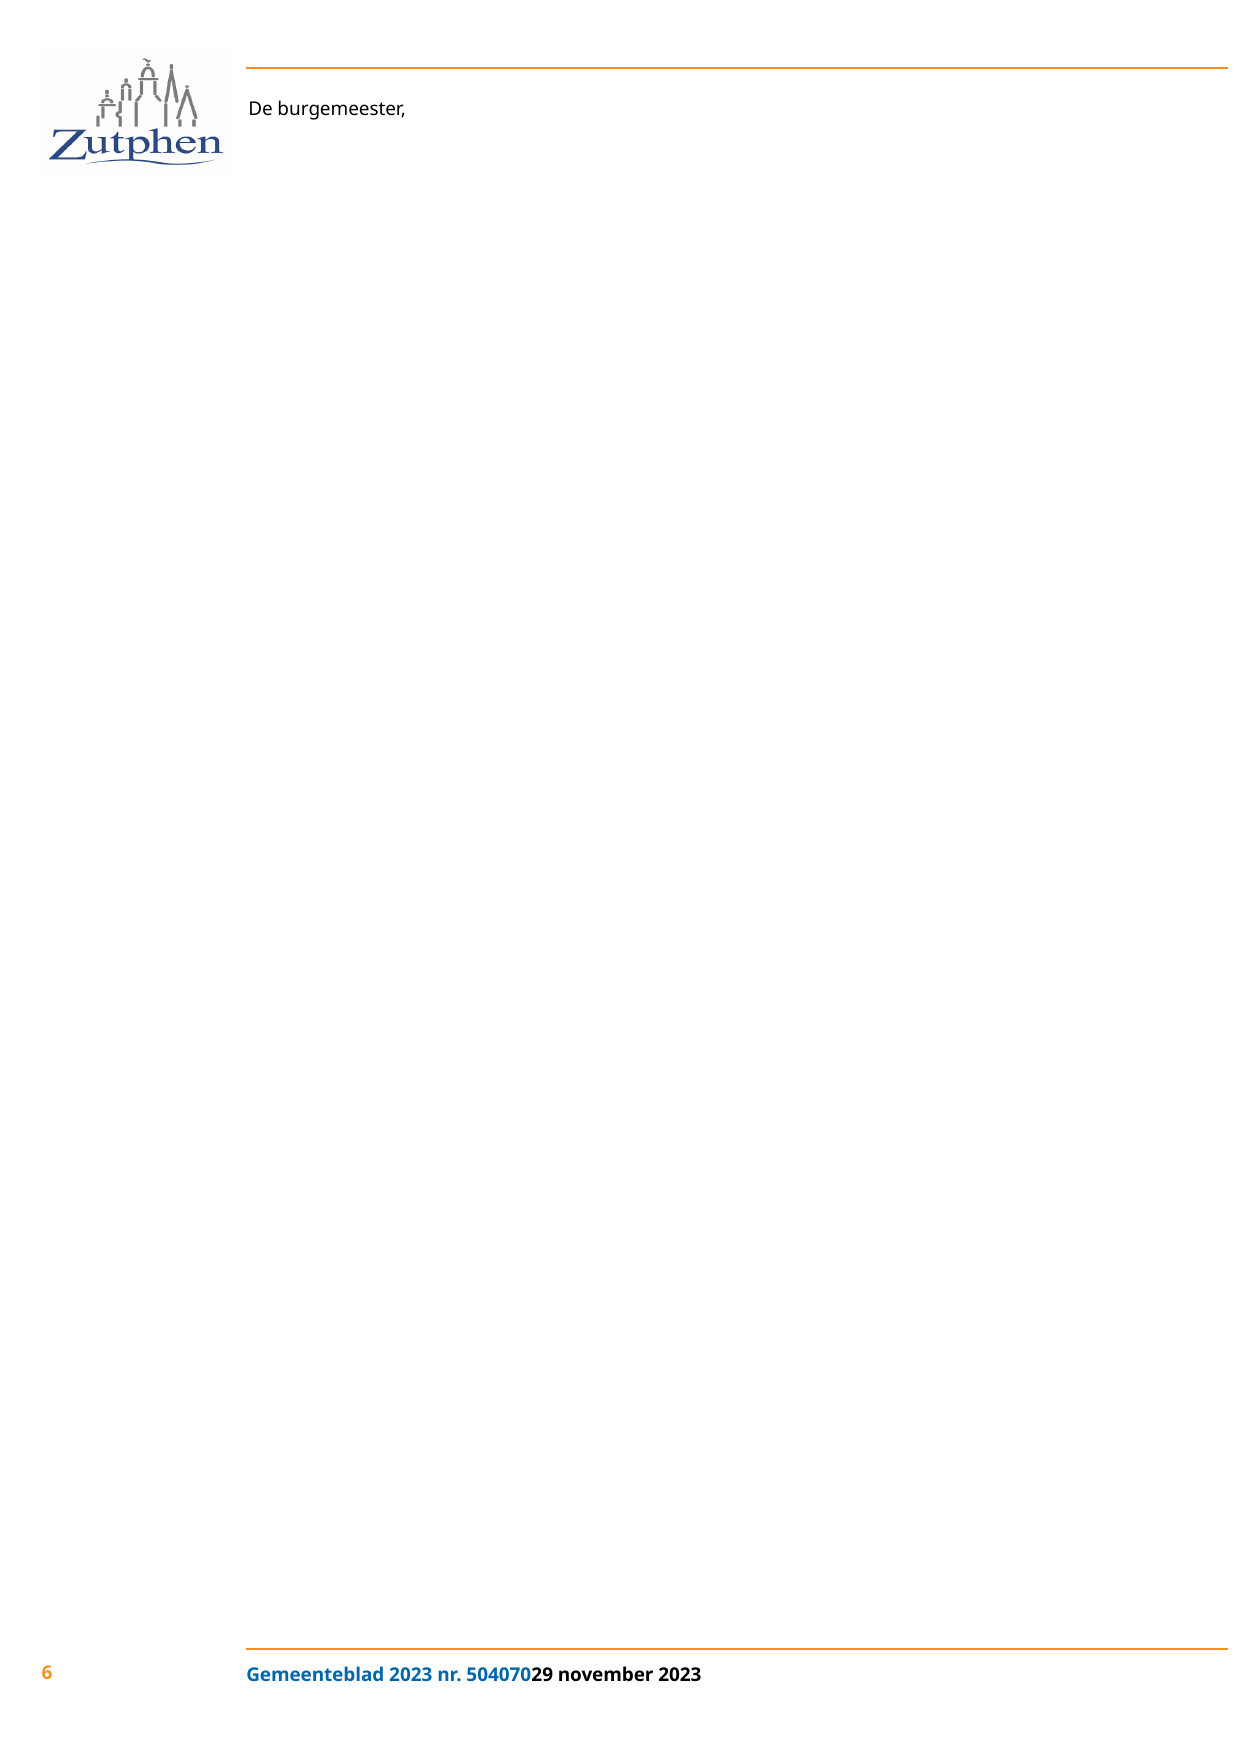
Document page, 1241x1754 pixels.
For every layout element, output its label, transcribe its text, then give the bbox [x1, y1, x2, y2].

text De burgemeester, [248, 95, 1152, 121]
picture [41, 47, 231, 172]
